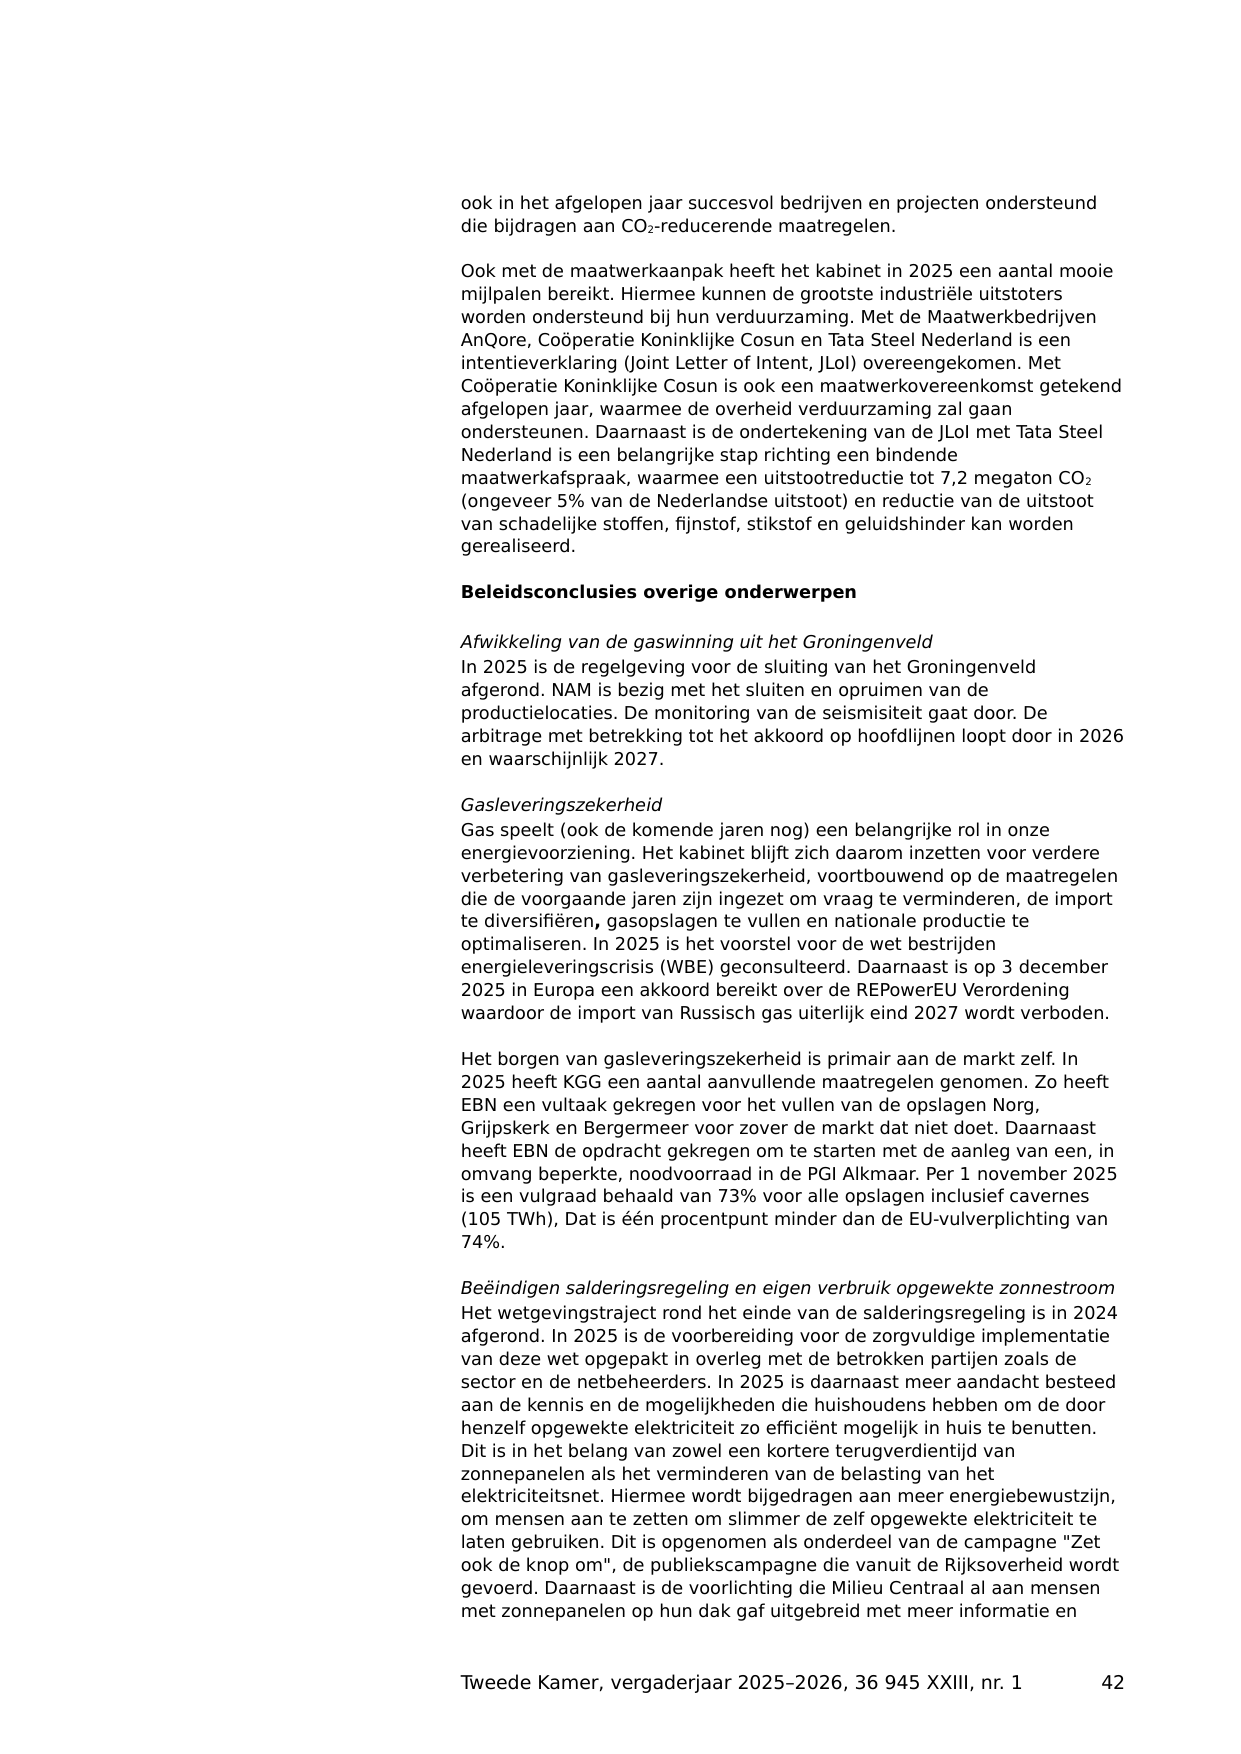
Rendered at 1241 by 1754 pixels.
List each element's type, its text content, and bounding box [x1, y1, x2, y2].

text In 2025 is de regelgeving voor de sluiting van het Groningenveld afgerond. NAM is bezig met het sluiten en opruimen van de productielocaties. De monitoring van de seismisiteit gaat door. De arbitrage met betrekking tot het akkoord op hoofdlijnen loopt door in 2026 en waarschijnlijk 2027. [461, 655, 1125, 770]
text Het wetgevingstraject rond het einde van de salderingsregeling is in 2024 afgerond. In 2025 is de voorbereiding voor de zorgvuldige implementatie van deze wet opgepakt in overleg met de betrokken partijen zoals de sector en de netbeheerders. In 2025 is daarnaast meer aandacht besteed aan de kennis en de mogelijkheden die huishoudens hebben om de door henzelf opgewekte elektriciteit zo efficiënt mogelijk in huis te benutten. Dit is in het belang van zowel een kortere terugverdientijd van zonnepanelen als het verminderen van de belasting van het elektriciteitsnet. Hiermee wordt bijgedragen aan meer energiebewustzijn, om mensen aan te zetten om slimmer de zelf opgewekte elektriciteit te laten gebruiken. Dit is opgenomen als onderdeel van de campagne "Zet ook de knop om", de publiekscampagne die vanuit de Rijksoverheid wordt gevoerd. Daarnaast is de voorlichting die Milieu Centraal al aan mensen met zonnepanelen op hun dak gaf uitgebreid met meer informatie en [461, 1301, 1125, 1622]
text Beleidsconclusies overige onderwerpen [461, 580, 1125, 603]
text Afwikkeling van de gaswinning uit het Groningenveld [461, 630, 1125, 653]
text Het borgen van gasleveringszekerheid is primair aan de markt zelf. In 2025 heeft KGG een aantal aanvullende maatregelen genomen. Zo heeft EBN een vultaak gekregen voor het vullen van de opslagen Norg, Grijpskerk en Bergermeer voor zover de markt dat niet doet. Daarnaast heeft EBN de opdracht gekregen om te starten met de aanleg van een, in omvang beperkte, noodvoorraad in de PGI Alkmaar. Per 1 november 2025 is een vulgraad behaald van 73% voor alle opslagen inclusief cavernes (105 TWh), Dat is één procentpunt minder dan de EU-vulverplichting van 74%. [461, 1047, 1125, 1253]
text Gasleveringszekerheid [461, 793, 1125, 816]
text Gas speelt (ook de komende jaren nog) een belangrijke rol in onze energievoorziening. Het kabinet blĳft zich daarom inzetten voor verdere verbetering van gasleveringszekerheid, voortbouwend op de maatregelen die de voorgaande jaren zĳn ingezet om vraag te verminderen, de import te diversifiëren, gasopslagen te vullen en nationale productie te optimaliseren. In 2025 is het voorstel voor de wet bestrijden energieleveringscrisis (WBE) geconsulteerd. Daarnaast is op 3 december 2025 in Europa een akkoord bereikt over de REPowerEU Verordening waardoor de import van Russisch gas uiterlijk eind 2027 wordt verboden. [461, 818, 1125, 1024]
text ook in het afgelopen jaar succesvol bedrijven en projecten ondersteund die bijdragen aan CO2-reducerende maatregelen. [461, 191, 1125, 237]
text Ook met de maatwerkaanpak heeft het kabinet in 2025 een aantal mooie mijlpalen bereikt. Hiermee kunnen de grootste industriële uitstoters worden ondersteund bij hun verduurzaming. Met de Maatwerkbedrijven AnQore, Coöperatie Koninklijke Cosun en Tata Steel Nederland is een intentieverklaring (Joint Letter of Intent, JLoI) overeengekomen. Met Coöperatie Koninklijke Cosun is ook een maatwerkovereenkomst getekend afgelopen jaar, waarmee de overheid verduurzaming zal gaan ondersteunen. Daarnaast is de ondertekening van de JLoI met Tata Steel Nederland is een belangrijke stap richting een bindende maatwerkafspraak, waarmee een uitstootreductie tot 7,2 megaton CO2 (ongeveer 5% van de Nederlandse uitstoot) en reductie van de uitstoot van schadelijke stoffen, fijnstof, stikstof en geluidshinder kan worden gerealiseerd. [461, 259, 1125, 557]
text Beëindigen salderingsregeling en eigen verbruik opgewekte zonnestroom [461, 1276, 1125, 1299]
